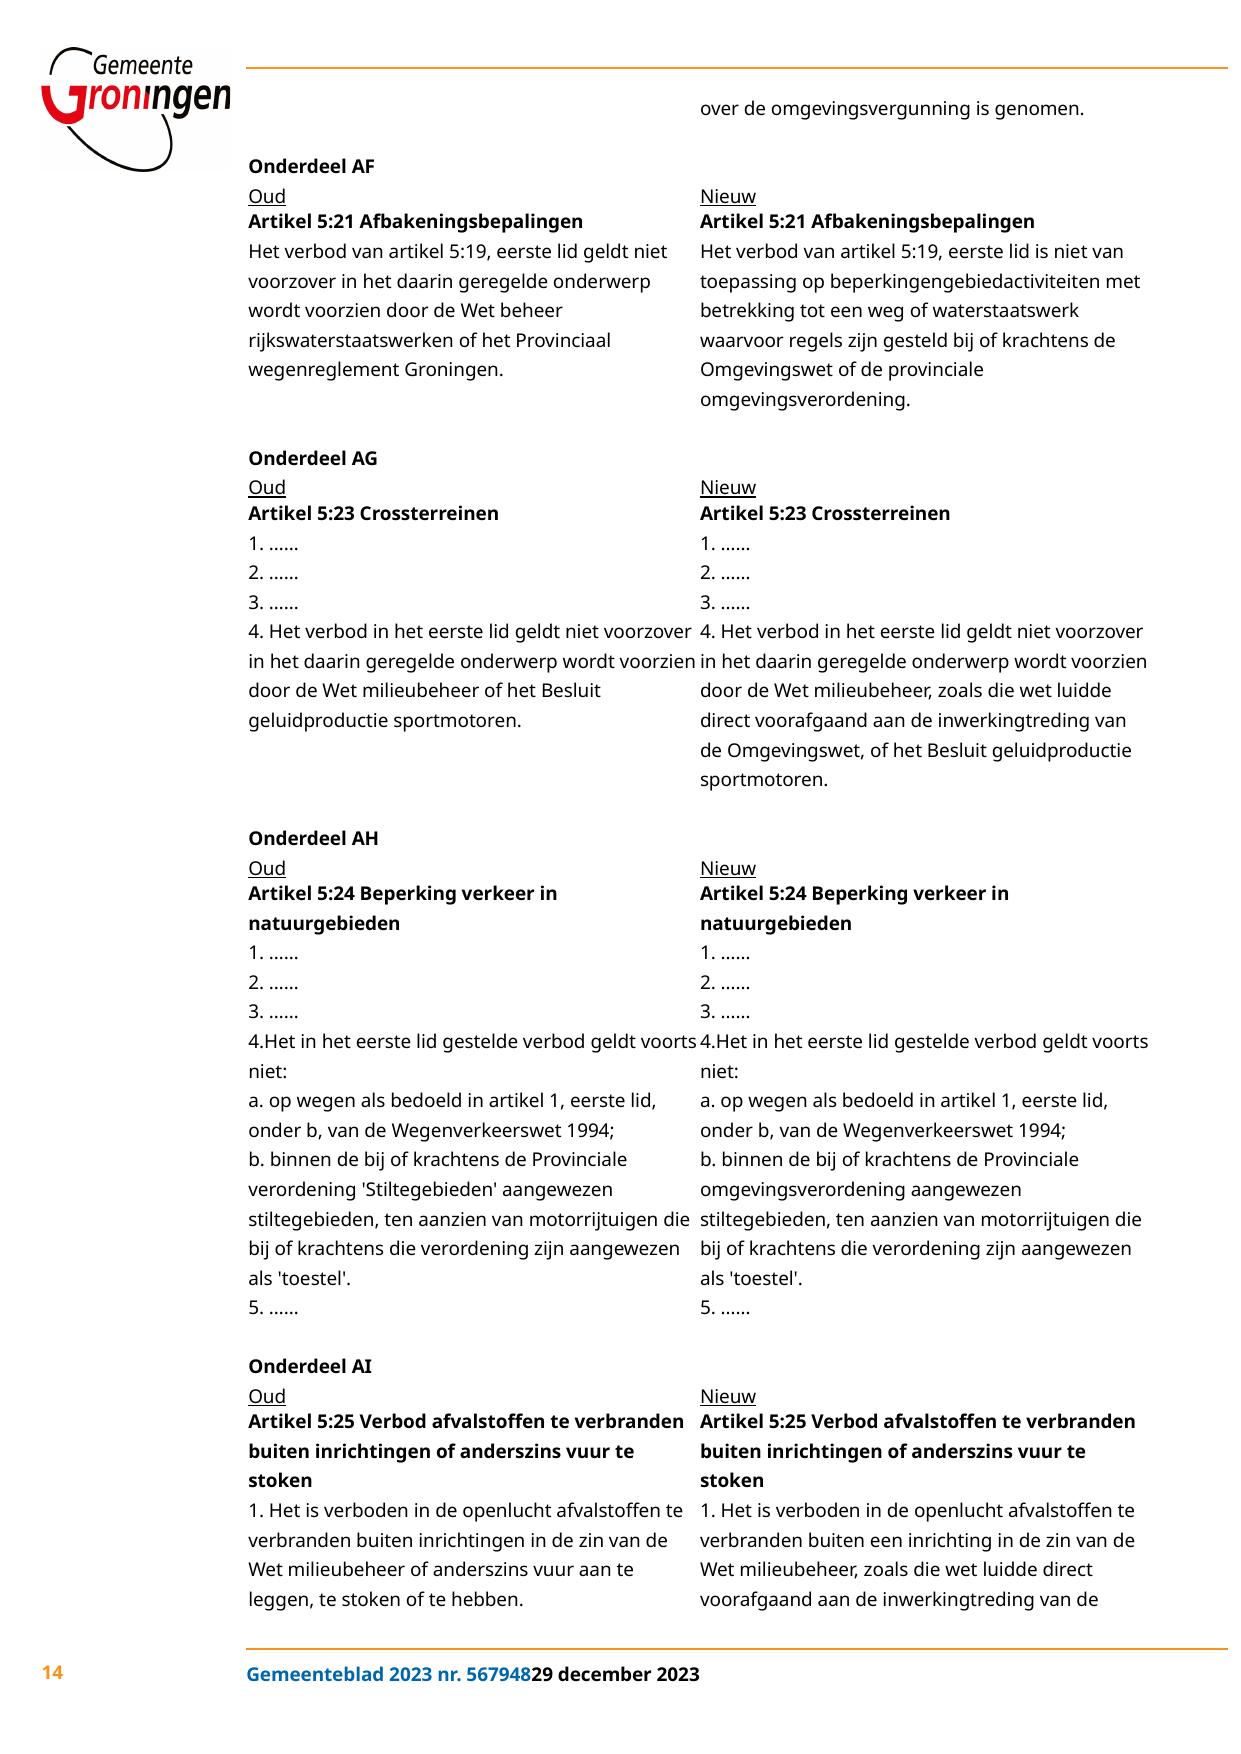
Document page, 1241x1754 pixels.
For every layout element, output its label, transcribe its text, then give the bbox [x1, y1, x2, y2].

table_header Nieuw [700, 475, 1152, 500]
table_cell Artikel 5:24 Beperking verkeer in natuurgebieden 1. …… 2. …… 3. …… 4.Het in het eerste lid gestelde verbod geldt voorts niet: a. op wegen als bedoeld in artikel 1, eerste lid, onder b, van de Wegenverkeerswet 1994; b. binnen de bij of krachtens de Provinciale omgevingsverordening aangewezen stiltegebieden, ten aanzien van motorrijtuigen die bij of krachtens die verordening zijn aangewezen als 'toestel'. 5. …… [700, 880, 1152, 1320]
table_header Oud [248, 475, 700, 500]
table_cell Artikel 5:24 Beperking verkeer in natuurgebieden 1. …… 2. …… 3. …… 4.Het in het eerste lid gestelde verbod geldt voorts niet: a. op wegen als bedoeld in artikel 1, eerste lid, onder b, van de Wegenverkeerswet 1994; b. binnen de bij of krachtens de Provinciale verordening 'Stiltegebieden' aangewezen stiltegebieden, ten aanzien van motorrijtuigen die bij of krachtens die verordening zijn aangewezen als 'toestel'. 5. …… [248, 880, 700, 1320]
table_header Nieuw [700, 855, 1152, 880]
text Onderdeel AF [248, 153, 1152, 179]
table_header Nieuw [700, 183, 1152, 209]
text Onderdeel AH [248, 825, 1152, 851]
picture [41, 47, 231, 172]
table_header Oud [248, 183, 700, 209]
table_cell over de omgevingsvergunning is genomen. [700, 95, 1152, 121]
table_cell Artikel 5:23 Crossterreinen 1. …… 2. …… 3. …… 4. Het verbod in het eerste lid geldt niet voorzover in het daarin geregelde onderwerp wordt voorzien door de Wet milieubeheer, zoals die wet luidde direct voorafgaand aan de inwerkingtreding van de Omgevingswet, of het Besluit geluidproductie sportmotoren. [700, 500, 1152, 792]
table_header Oud [248, 855, 700, 880]
table_header Nieuw [700, 1383, 1152, 1408]
text Onderdeel AI [248, 1353, 1152, 1379]
table_header Oud [248, 1383, 700, 1408]
table_cell Artikel 5:21 Afbakeningsbepalingen Het verbod van artikel 5:19, eerste lid geldt niet voorzover in het daarin geregelde onderwerp wordt voorzien door de Wet beheer rijkswaterstaatswerken of het Provinciaal wegenreglement Groningen. [248, 209, 700, 412]
table_cell Artikel 5:23 Crossterreinen 1. …… 2. …… 3. …… 4. Het verbod in het eerste lid geldt niet voorzover in het daarin geregelde onderwerp wordt voorzien door de Wet milieubeheer of het Besluit geluidproductie sportmotoren. [248, 500, 700, 792]
table_cell Artikel 5:25 Verbod afvalstoffen te verbranden buiten inrichtingen of anderszins vuur te stoken 1. Het is verboden in de openlucht afvalstoffen te verbranden buiten inrichtingen in de zin van de Wet milieubeheer of anderszins vuur aan te leggen, te stoken of te hebben. [248, 1409, 700, 1612]
table_cell Artikel 5:21 Afbakeningsbepalingen Het verbod van artikel 5:19, eerste lid is niet van toepassing op beperkingengebiedactiviteiten met betrekking tot een weg of waterstaatswerk waarvoor regels zijn gesteld bij of krachtens de Omgevingswet of de provinciale omgevingsverordening. [700, 209, 1152, 412]
table_cell Artikel 5:25 Verbod afvalstoffen te verbranden buiten inrichtingen of anderszins vuur te stoken 1. Het is verboden in de openlucht afvalstoffen te verbranden buiten een inrichting in de zin van de Wet milieubeheer, zoals die wet luidde direct voorafgaand aan de inwerkingtreding van de [700, 1409, 1152, 1612]
text Onderdeel AG [248, 445, 1152, 471]
